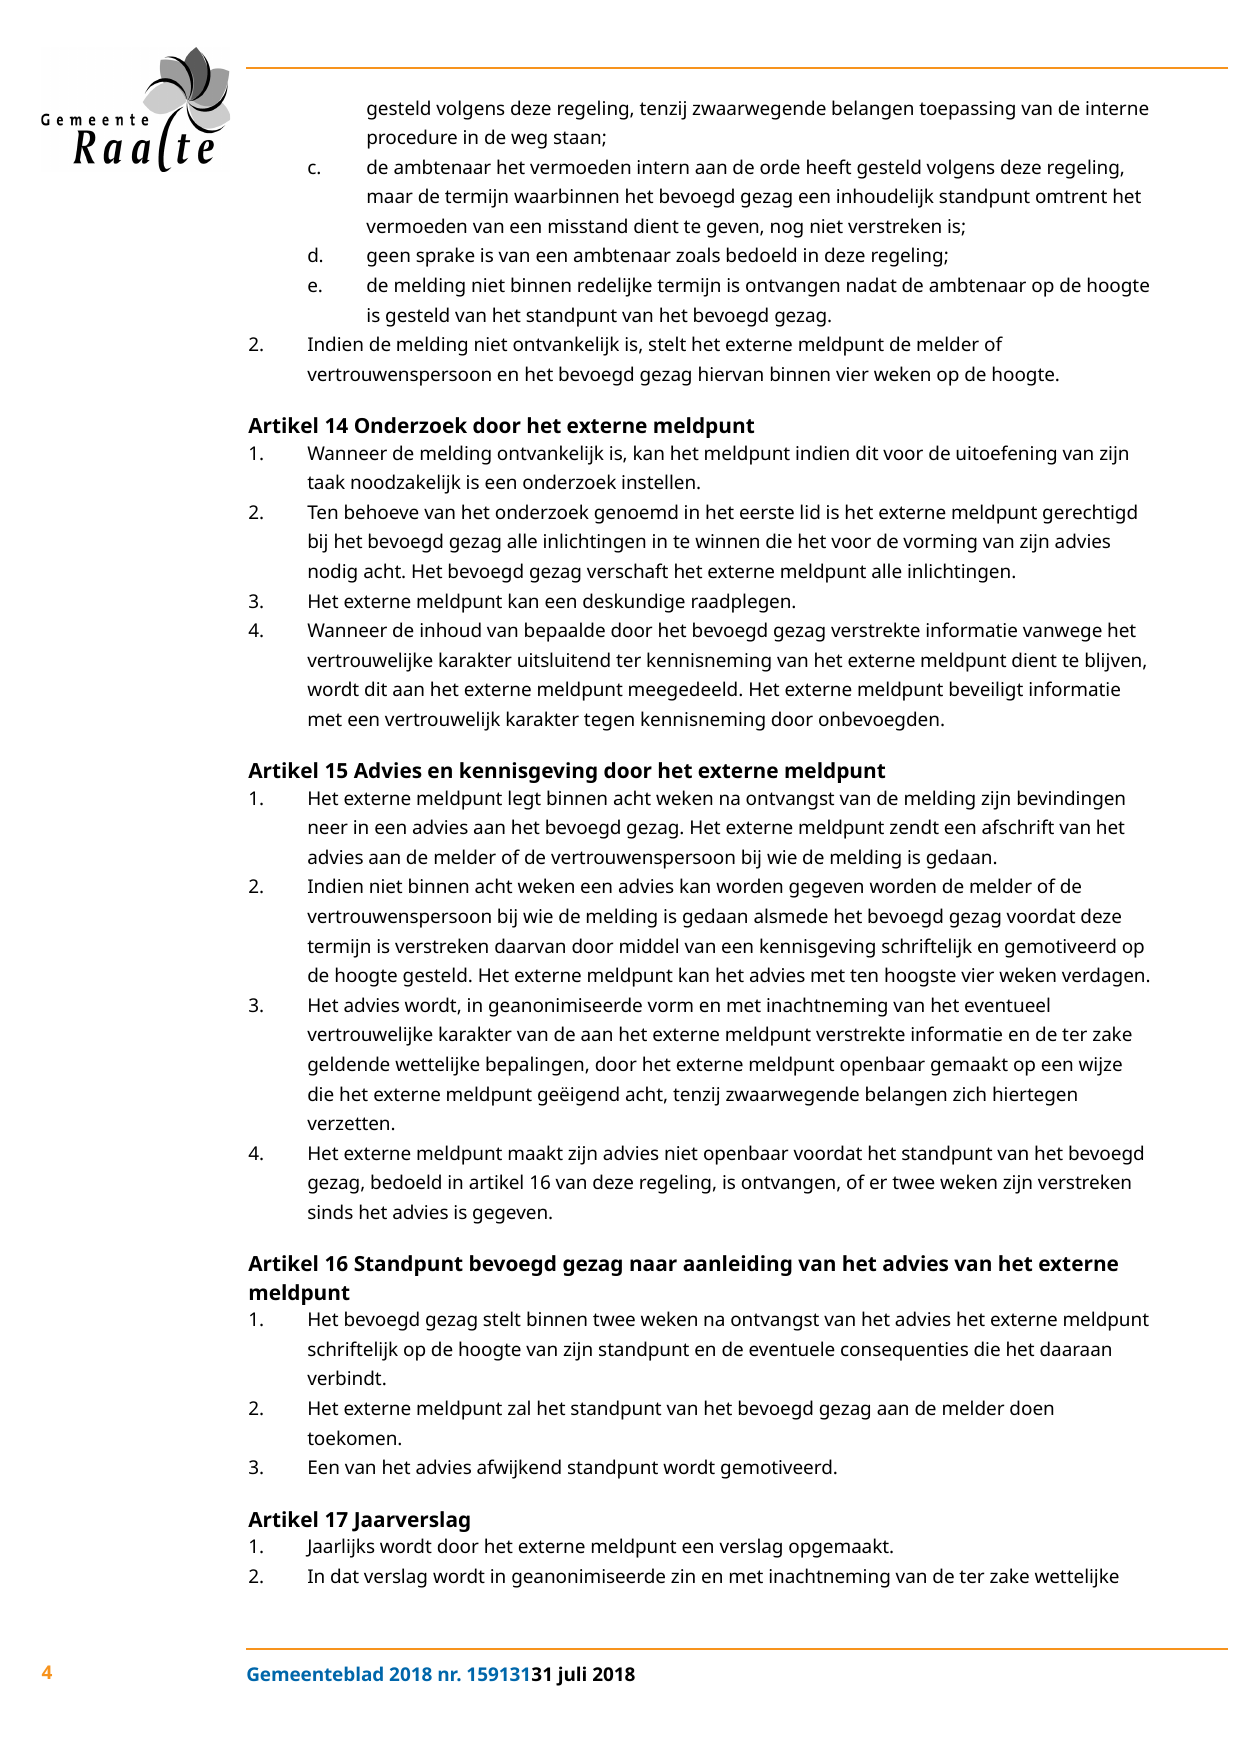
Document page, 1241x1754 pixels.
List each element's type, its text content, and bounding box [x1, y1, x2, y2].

list Het bevoegd gezag stelt binnen twee weken na ontvangst van het advies het externe meldpunt schriftelijk op de hoogte van zijn standpunt en de eventuele consequenties die het daaraan verbindt. [248, 1306, 1152, 1391]
list Het externe meldpunt kan een deskundige raadplegen. [248, 588, 1152, 613]
picture [41, 47, 231, 172]
list Jaarlijks wordt door het externe meldpunt een verslag opgemaakt. [248, 1533, 1152, 1559]
list Een van het advies afwijkend standpunt wordt gemotiveerd. [248, 1454, 1152, 1480]
list Wanneer de melding ontvankelijk is, kan het meldpunt indien dit voor de uitoefening van zijn taak noodzakelijk is een onderzoek instellen. [248, 440, 1152, 495]
list Het externe meldpunt legt binnen acht weken na ontvangst van de melding zijn bevindingen neer in een advies aan het bevoegd gezag. Het externe meldpunt zendt een afschrift van het advies aan de melder of de vertrouwenspersoon bij wie de melding is gedaan. [248, 785, 1152, 870]
text Artikel 14 Onderzoek door het externe meldpunt [248, 411, 1152, 440]
list Indien de melding niet ontvankelijk is, stelt het externe meldpunt de melder of vertrouwenspersoon en het bevoegd gezag hiervan binnen vier weken op de hoogte. [248, 331, 1152, 387]
list Wanneer de inhoud van bepaalde door het bevoegd gezag verstrekte informatie vanwege het vertrouwelijke karakter uitsluitend ter kennisneming van het externe meldpunt dient te blijven, wordt dit aan het externe meldpunt meegedeeld. Het externe meldpunt beveiligt informatie met een vertrouwelijk karakter tegen kennisneming door onbevoegden. [248, 617, 1152, 732]
list gesteld volgens deze regeling, tenzij zwaarwegende belangen toepassing van de interne procedure in de weg staan; [307, 95, 1152, 150]
list Ten behoeve van het onderzoek genoemd in het eerste lid is het externe meldpunt gerechtigd bij het bevoegd gezag alle inlichtingen in te winnen die het voor de vorming van zijn advies nodig acht. Het bevoegd gezag verschaft het externe meldpunt alle inlichtingen. [248, 499, 1152, 584]
list Het advies wordt, in geanonimiseerde vorm en met inachtneming van het eventueel vertrouwelijke karakter van de aan het externe meldpunt verstrekte informatie en de ter zake geldende wettelijke bepalingen, door het externe meldpunt openbaar gemaakt op een wijze die het externe meldpunt geëigend acht, tenzij zwaarwegende belangen zich hiertegen verzetten. [248, 992, 1152, 1136]
text Artikel 16 Standpunt bevoegd gezag naar aanleiding van het advies van het externe meldpunt [248, 1249, 1152, 1306]
text Artikel 15 Advies en kennisgeving door het externe meldpunt [248, 757, 1152, 785]
text Artikel 17 Jaarverslag [248, 1505, 1152, 1533]
list geen sprake is van een ambtenaar zoals bedoeld in deze regeling; [307, 243, 1152, 268]
list Indien niet binnen acht weken een advies kan worden gegeven worden de melder of de vertrouwenspersoon bij wie de melding is gedaan alsmede het bevoegd gezag voordat deze termijn is verstreken daarvan door middel van een kennisgeving schriftelijk en gemotiveerd op de hoogte gesteld. Het externe meldpunt kan het advies met ten hoogste vier weken verdagen. [248, 874, 1152, 988]
list Het externe meldpunt zal het standpunt van het bevoegd gezag aan de melder doen toekomen. [248, 1395, 1152, 1451]
list In dat verslag wordt in geanonimiseerde zin en met inachtneming van de ter zake wettelijke [248, 1563, 1152, 1588]
list de ambtenaar het vermoeden intern aan de orde heeft gesteld volgens deze regeling, maar de termijn waarbinnen het bevoegd gezag een inhoudelijk standpunt omtrent het vermoeden van een misstand dient te geven, nog niet verstreken is; [307, 154, 1152, 239]
list de melding niet binnen redelijke termijn is ontvangen nadat de ambtenaar op de hoogte is gesteld van het standpunt van het bevoegd gezag. [307, 272, 1152, 328]
list Het externe meldpunt maakt zijn advies niet openbaar voordat het standpunt van het bevoegd gezag, bedoeld in artikel 16 van deze regeling, is ontvangen, of er twee weken zijn verstreken sinds het advies is gegeven. [248, 1140, 1152, 1225]
